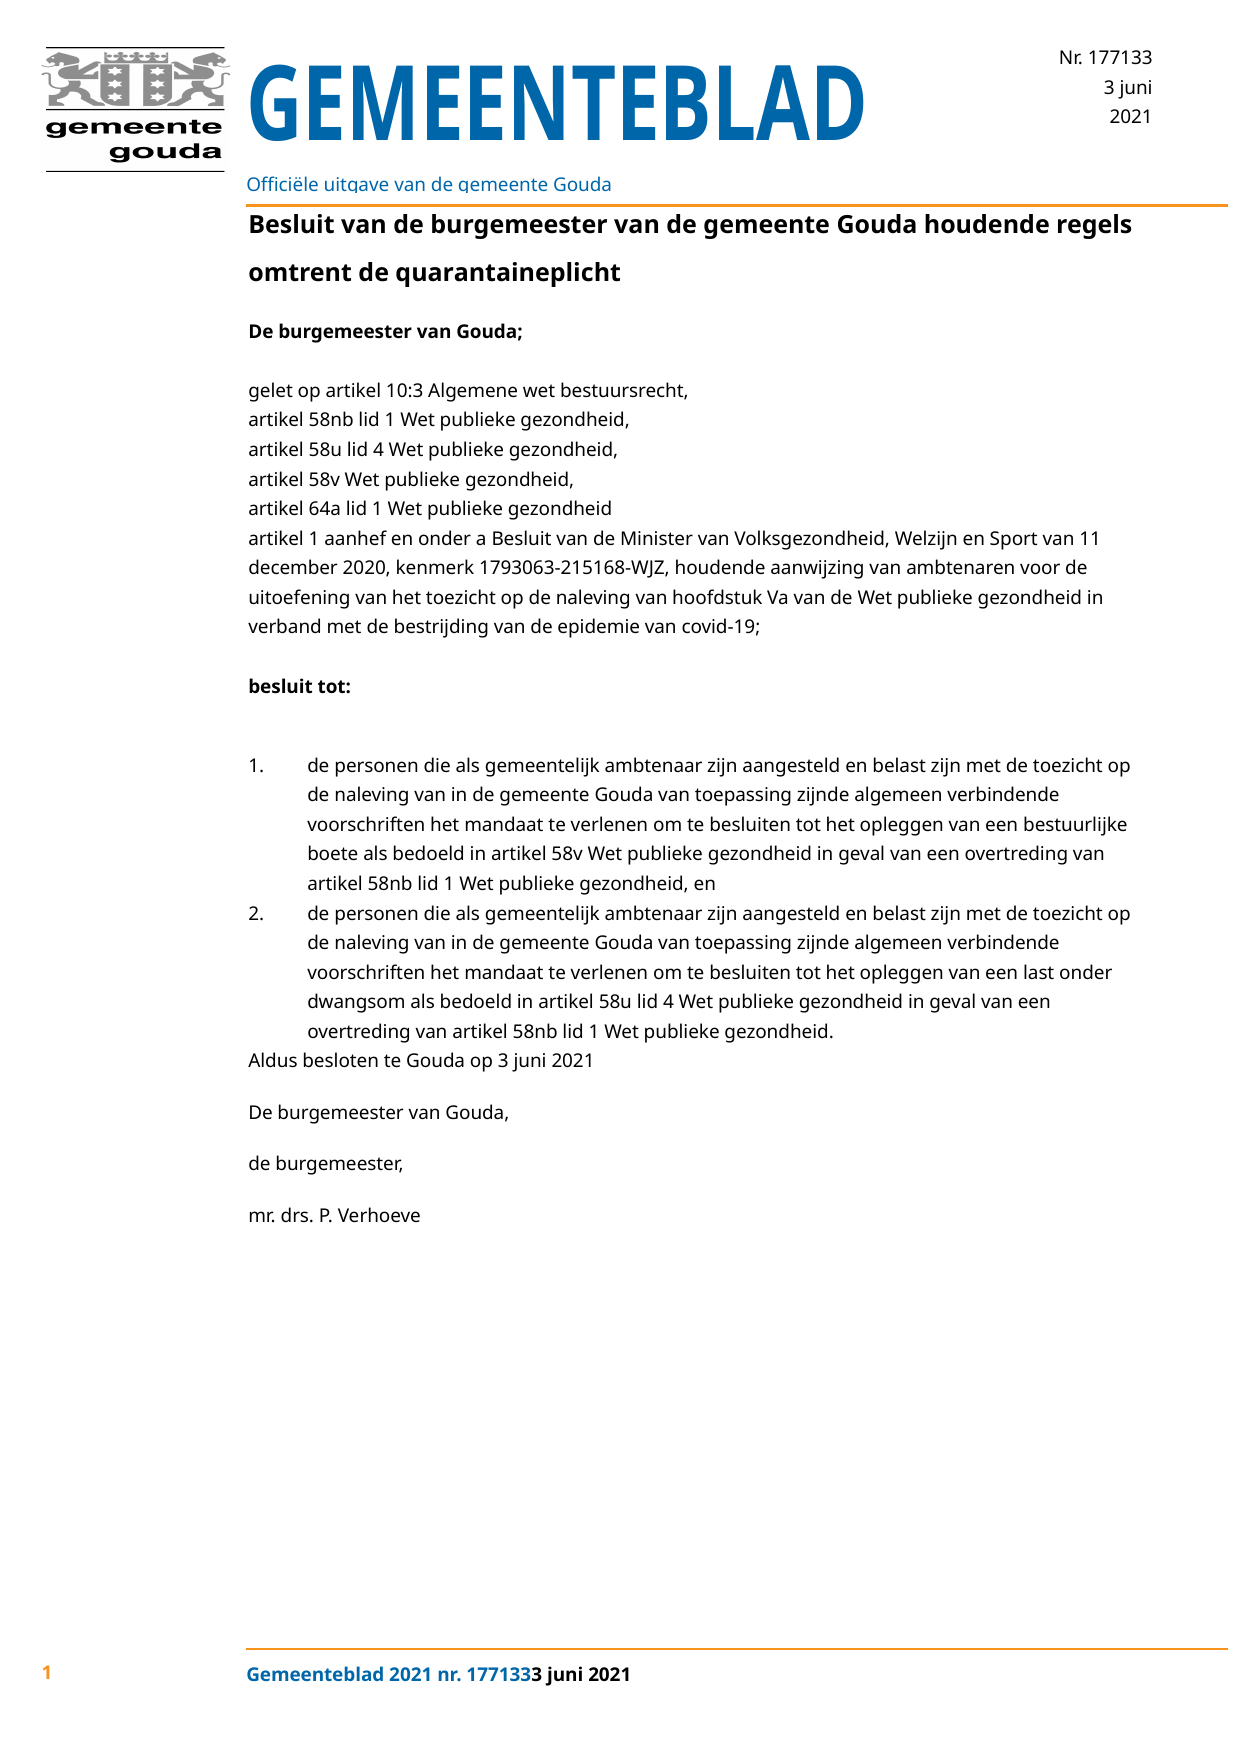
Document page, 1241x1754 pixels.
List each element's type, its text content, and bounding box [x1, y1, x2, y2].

text besluit tot: [248, 673, 1152, 699]
text artikel 1 aanhef en onder a Besluit van de Minister van Volksgezondheid, Welzijn en Sport van 11 [248, 525, 1152, 551]
list de personen die als gemeentelijk ambtenaar zijn aangesteld en belast zijn met de toezicht op de naleving van in de gemeente Gouda van toepassing zijnde algemeen verbindende voorschriften het mandaat te verlenen om te besluiten tot het opleggen van een bestuurlijke boete als bedoeld in artikel 58v Wet publieke gezondheid in geval van een overtreding van artikel 58nb lid 1 Wet publieke gezondheid, en [248, 752, 1152, 896]
text Besluit van de burgemeester van de gemeente Gouda houdende regels omtrent de quarantaineplicht [248, 207, 1152, 288]
text Aldus besloten te Gouda op 3 juni 2021 [248, 1048, 1152, 1073]
text uitoefening van het toezicht op de naleving van hoofdstuk Va van de Wet publieke gezondheid in [248, 584, 1152, 610]
text verband met de bestrijding van de epidemie van covid-19; [248, 614, 1152, 639]
text artikel 58u lid 4 Wet publieke gezondheid, [248, 436, 1152, 462]
picture [41, 47, 231, 172]
text mr. drs. P. Verhoeve [248, 1202, 1152, 1228]
text De burgemeester van Gouda; [248, 318, 1152, 344]
text artikel 58nb lid 1 Wet publieke gezondheid, [248, 407, 1152, 432]
text De burgemeester van Gouda, [248, 1099, 1152, 1125]
text artikel 58v Wet publieke gezondheid, [248, 466, 1152, 492]
text gelet op artikel 10:3 Algemene wet bestuursrecht, [248, 377, 1152, 403]
text de burgemeester, [248, 1151, 1152, 1176]
list de personen die als gemeentelijk ambtenaar zijn aangesteld en belast zijn met de toezicht op de naleving van in de gemeente Gouda van toepassing zijnde algemeen verbindende voorschriften het mandaat te verlenen om te besluiten tot het opleggen van een last onder dwangsom als bedoeld in artikel 58u lid 4 Wet publieke gezondheid in geval van een overtreding van artikel 58nb lid 1 Wet publieke gezondheid. [248, 900, 1152, 1044]
text december 2020, kenmerk 1793063-215168-WJZ, houdende aanwijzing van ambtenaren voor de [248, 554, 1152, 580]
text artikel 64a lid 1 Wet publieke gezondheid [248, 495, 1152, 521]
